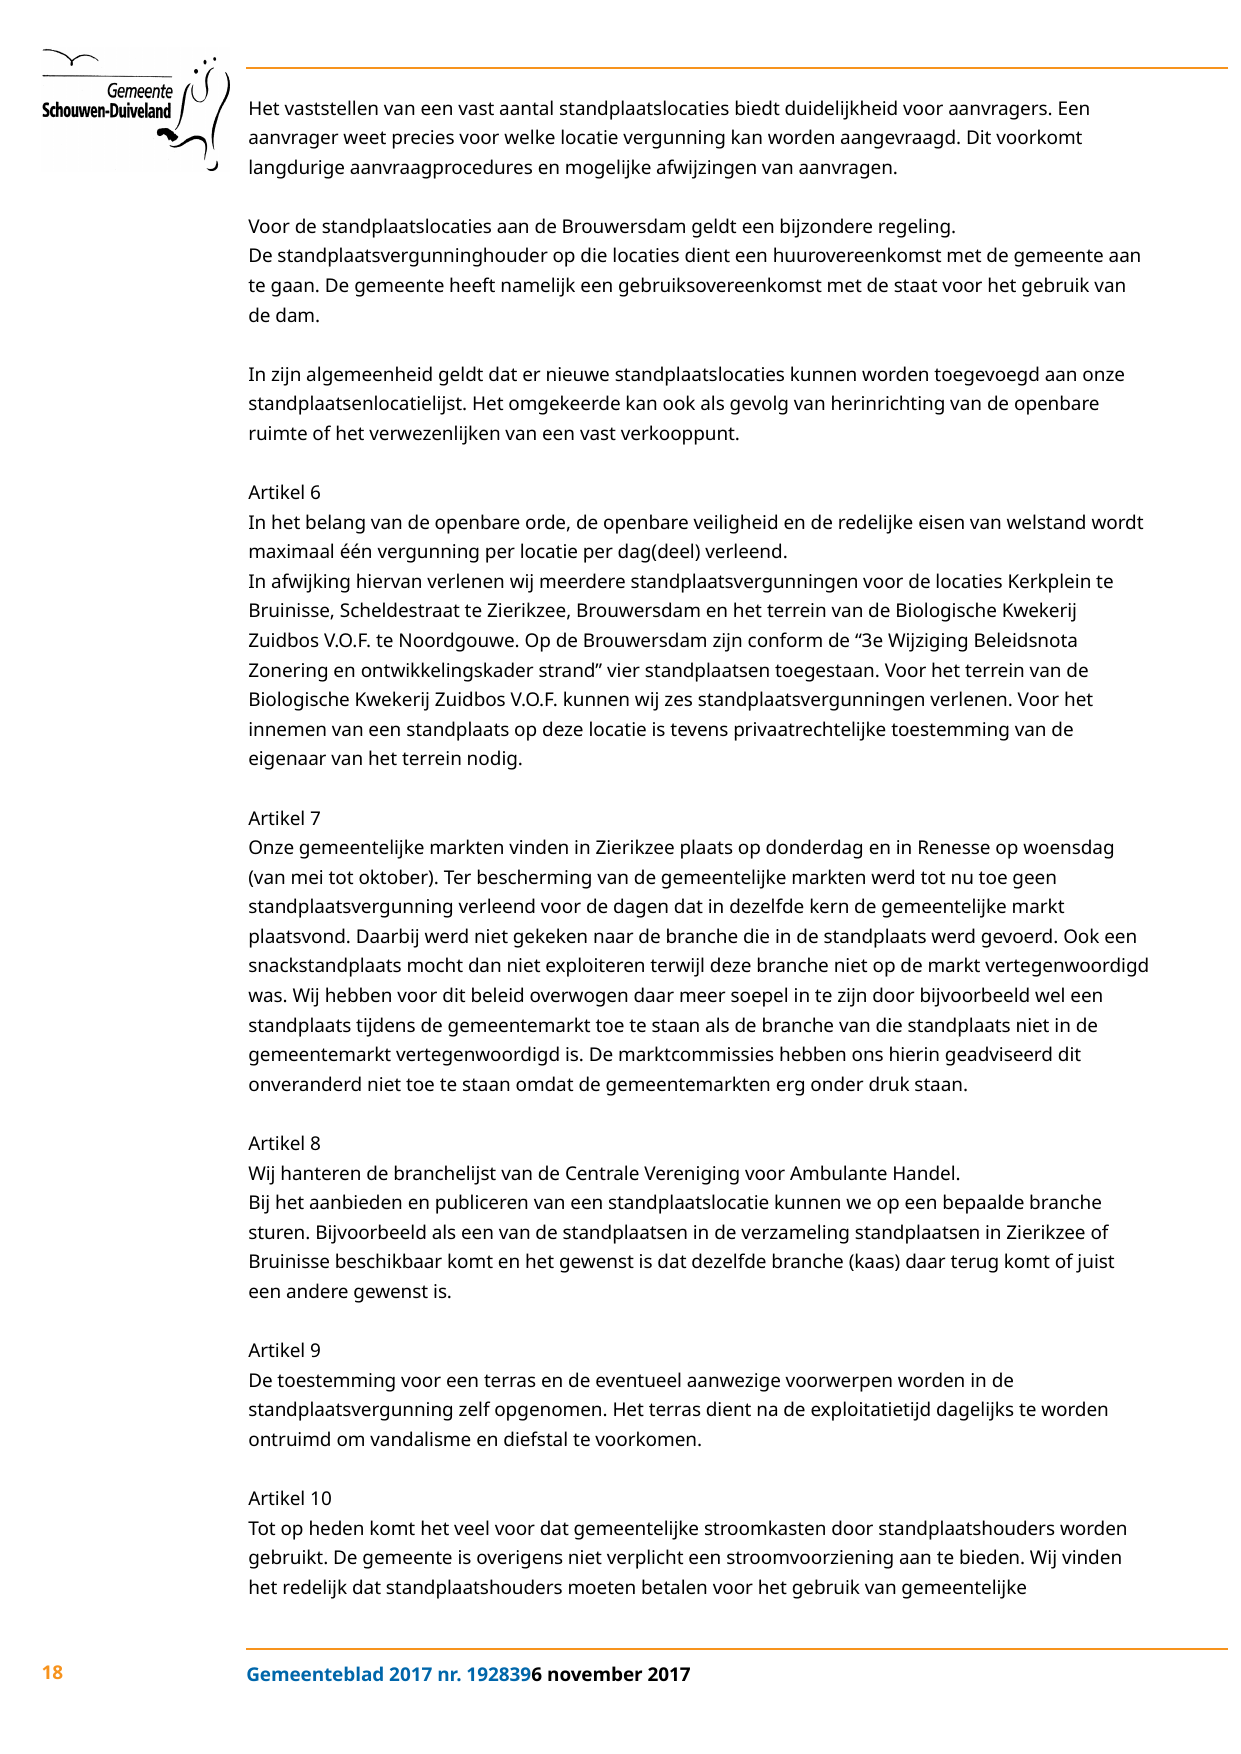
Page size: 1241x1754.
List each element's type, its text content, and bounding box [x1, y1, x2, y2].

text Bij het aanbieden en publiceren van een standplaatslocatie kunnen we op een bepaalde branche sturen. Bijvoorbeeld als een van de standplaatsen in de verzameling standplaatsen in Zierikzee of Bruinisse beschikbaar komt en het gewenst is dat dezelfde branche (kaas) daar terug komt of juist een andere gewenst is. [248, 1189, 1152, 1304]
text In afwijking hiervan verlenen wij meerdere standplaatsvergunningen voor de locaties Kerkplein te Bruinisse, Scheldestraat te Zierikzee, Brouwersdam en het terrein van de Biologische Kwekerij Zuidbos V.O.F. te Noordgouwe. Op de Brouwersdam zijn conform de “3e Wijziging Beleidsnota Zonering en ontwikkelingskader strand” vier standplaatsen toegestaan. Voor het terrein van de Biologische Kwekerij Zuidbos V.O.F. kunnen wij zes standplaatsvergunningen verlenen. Voor het innemen van een standplaats op deze locatie is tevens privaatrechtelijke toestemming van de eigenaar van het terrein nodig. [248, 568, 1152, 771]
text Artikel 9 [248, 1337, 1152, 1363]
text Artikel 8 [248, 1130, 1152, 1156]
text Voor de standplaatslocaties aan de Brouwersdam geldt een bijzondere regeling. [248, 213, 1152, 239]
text Artikel 6 [248, 479, 1152, 505]
text Wij hanteren de branchelijst van de Centrale Vereniging voor Ambulante Handel. [248, 1160, 1152, 1186]
text De standplaatsvergunninghouder op die locaties dient een huurovereenkomst met de gemeente aan te gaan. De gemeente heeft namelijk een gebruiksovereenkomst met de staat voor het gebruik van de dam. [248, 243, 1152, 328]
text Tot op heden komt het veel voor dat gemeentelijke stroomkasten door standplaatshouders worden gebruikt. De gemeente is overigens niet verplicht een stroomvoorziening aan te bieden. Wij vinden het redelijk dat standplaatshouders moeten betalen voor het gebruik van gemeentelijke [248, 1515, 1152, 1600]
text Onze gemeentelijke markten vinden in Zierikzee plaats op donderdag en in Renesse op woensdag (van mei tot oktober). Ter bescherming van de gemeentelijke markten werd tot nu toe geen standplaatsvergunning verleend voor de dagen dat in dezelfde kern de gemeentelijke markt plaatsvond. Daarbij werd niet gekeken naar de branche die in de standplaats werd gevoerd. Ook een snackstandplaats mocht dan niet exploiteren terwijl deze branche niet op de markt vertegenwoordigd was. Wij hebben voor dit beleid overwogen daar meer soepel in te zijn door bijvoorbeeld wel een standplaats tijdens de gemeentemarkt toe te staan als de branche van die standplaats niet in de gemeentemarkt vertegenwoordigd is. De marktcommissies hebben ons hierin geadviseerd dit onveranderd niet toe te staan omdat de gemeentemarkten erg onder druk staan. [248, 834, 1152, 1097]
text In zijn algemeenheid geldt dat er nieuwe standplaatslocaties kunnen worden toegevoegd aan onze standplaatsenlocatielijst. Het omgekeerde kan ook als gevolg van herinrichting van de openbare ruimte of het verwezenlijken van een vast verkooppunt. [248, 361, 1152, 446]
picture [41, 47, 231, 172]
text Artikel 7 [248, 805, 1152, 831]
text Artikel 10 [248, 1485, 1152, 1511]
text In het belang van de openbare orde, de openbare veiligheid en de redelijke eisen van welstand wordt maximaal één vergunning per locatie per dag(deel) verleend. [248, 509, 1152, 564]
text De toestemming voor een terras en de eventueel aanwezige voorwerpen worden in de standplaatsvergunning zelf opgenomen. Het terras dient na de exploitatietijd dagelijks te worden ontruimd om vandalisme en diefstal te voorkomen. [248, 1367, 1152, 1452]
text Het vaststellen van een vast aantal standplaatslocaties biedt duidelijkheid voor aanvragers. Een aanvrager weet precies voor welke locatie vergunning kan worden aangevraagd. Dit voorkomt langdurige aanvraagprocedures en mogelijke afwijzingen van aanvragen. [248, 95, 1152, 180]
